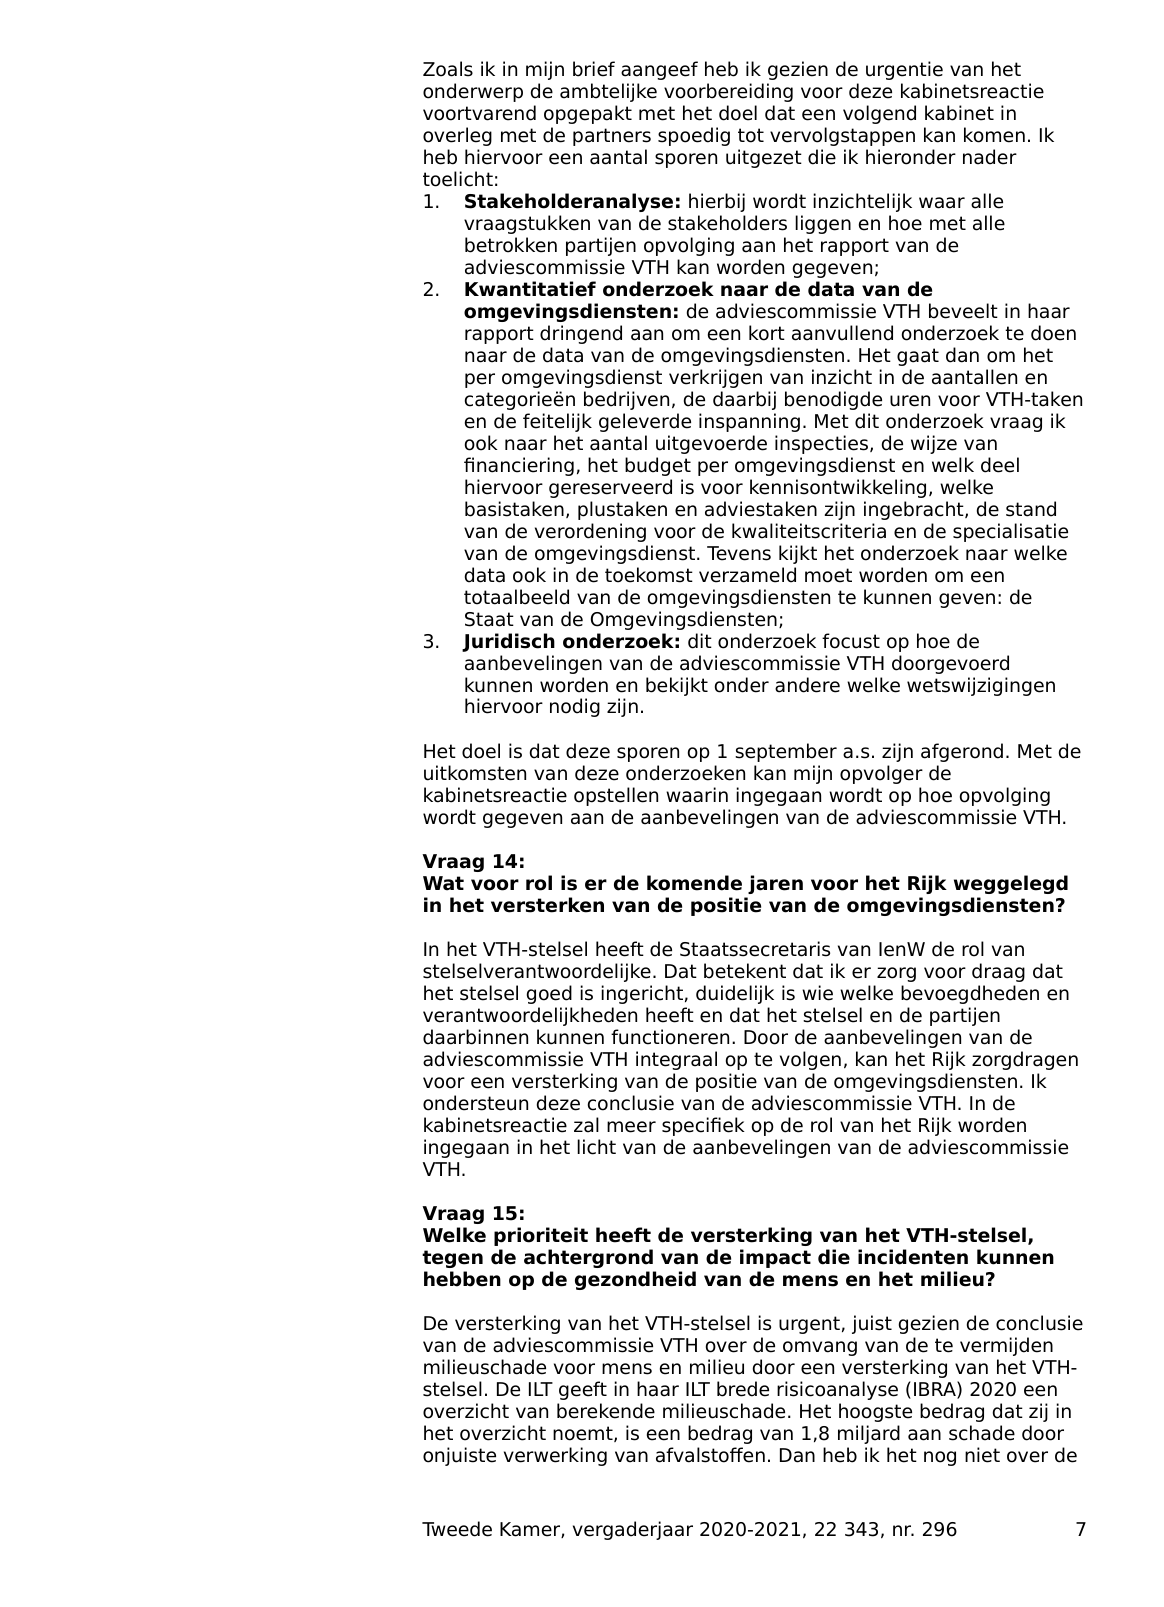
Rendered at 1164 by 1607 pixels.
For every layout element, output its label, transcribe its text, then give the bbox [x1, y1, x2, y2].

text Wat voor rol is er de komende jaren voor het Rijk weggelegd in het versterken van de positie van de omgevingsdiensten? [422, 873, 1087, 917]
text Vraag 14: [422, 851, 1087, 873]
text 3. Juridisch onderzoek: dit onderzoek focust op hoe de aanbevelingen van de adviescommissie VTH doorgevoerd kunnen worden en bekijkt onder andere welke wetswijzigingen hiervoor nodig zijn. [422, 631, 1087, 718]
text In het VTH-stelsel heeft de Staatssecretaris van IenW de rol van stelselverantwoordelijke. Dat betekent dat ik er zorg voor draag dat het stelsel goed is ingericht, duidelijk is wie welke bevoegdheden en verantwoordelijkheden heeft en dat het stelsel en de partijen daarbinnen kunnen functioneren. Door de aanbevelingen van de adviescommissie VTH integraal op te volgen, kan het Rijk zorgdragen voor een versterking van de positie van de omgevingsdiensten. Ik ondersteun deze conclusie van de adviescommissie VTH. In de kabinetsreactie zal meer specifiek op de rol van het Rijk worden ingegaan in het licht van de aanbevelingen van de adviescommissie VTH. [422, 939, 1087, 1181]
text 2. Kwantitatief onderzoek naar de data van de omgevingsdiensten: de adviescommissie VTH beveelt in haar rapport dringend aan om een kort aanvullend onderzoek te doen naar de data van de omgevingsdiensten. Het gaat dan om het per omgevingsdienst verkrijgen van inzicht in de aantallen en categorieën bedrijven, de daarbij benodigde uren voor VTH-taken en de feitelijk geleverde inspanning. Met dit onderzoek vraag ik ook naar het aantal uitgevoerde inspecties, de wijze van financiering, het budget per omgevingsdienst en welk deel hiervoor gereserveerd is voor kennisontwikkeling, welke basistaken, plustaken en adviestaken zijn ingebracht, de stand van de verordening voor de kwaliteitscriteria en de specialisatie van de omgevingsdienst. Tevens kijkt het onderzoek naar welke data ook in de toekomst verzameld moet worden om een totaalbeeld van de omgevingsdiensten te kunnen geven: de Staat van de Omgevingsdiensten; [422, 279, 1087, 631]
text 1. Stakeholderanalyse: hierbij wordt inzichtelijk waar alle vraagstukken van de stakeholders liggen en hoe met alle betrokken partijen opvolging aan het rapport van de adviescommissie VTH kan worden gegeven; [422, 191, 1087, 279]
text Welke prioriteit heeft de versterking van het VTH-stelsel, tegen de achtergrond van de impact die incidenten kunnen hebben op de gezondheid van de mens en het milieu? [422, 1225, 1087, 1291]
text De versterking van het VTH-stelsel is urgent, juist gezien de conclusie van de adviescommissie VTH over de omvang van de te vermijden milieuschade voor mens en milieu door een versterking van het VTH-stelsel. De ILT geeft in haar ILT brede risicoanalyse (IBRA) 2020 een overzicht van berekende milieuschade. Het hoogste bedrag dat zij in het overzicht noemt, is een bedrag van 1,8 miljard aan schade door onjuiste verwerking van afvalstoffen. Dan heb ik het nog niet over de [422, 1313, 1087, 1467]
text Vraag 15: [422, 1203, 1087, 1225]
text Zoals ik in mijn brief aangeef heb ik gezien de urgentie van het onderwerp de ambtelijke voorbereiding voor deze kabinetsreactie voortvarend opgepakt met het doel dat een volgend kabinet in overleg met de partners spoedig tot vervolgstappen kan komen. Ik heb hiervoor een aantal sporen uitgezet die ik hieronder nader toelicht: [422, 59, 1087, 191]
text Het doel is dat deze sporen op 1 september a.s. zijn afgerond. Met de uitkomsten van deze onderzoeken kan mijn opvolger de kabinetsreactie opstellen waarin ingegaan wordt op hoe opvolging wordt gegeven aan de aanbevelingen van de adviescommissie VTH. [422, 741, 1087, 828]
